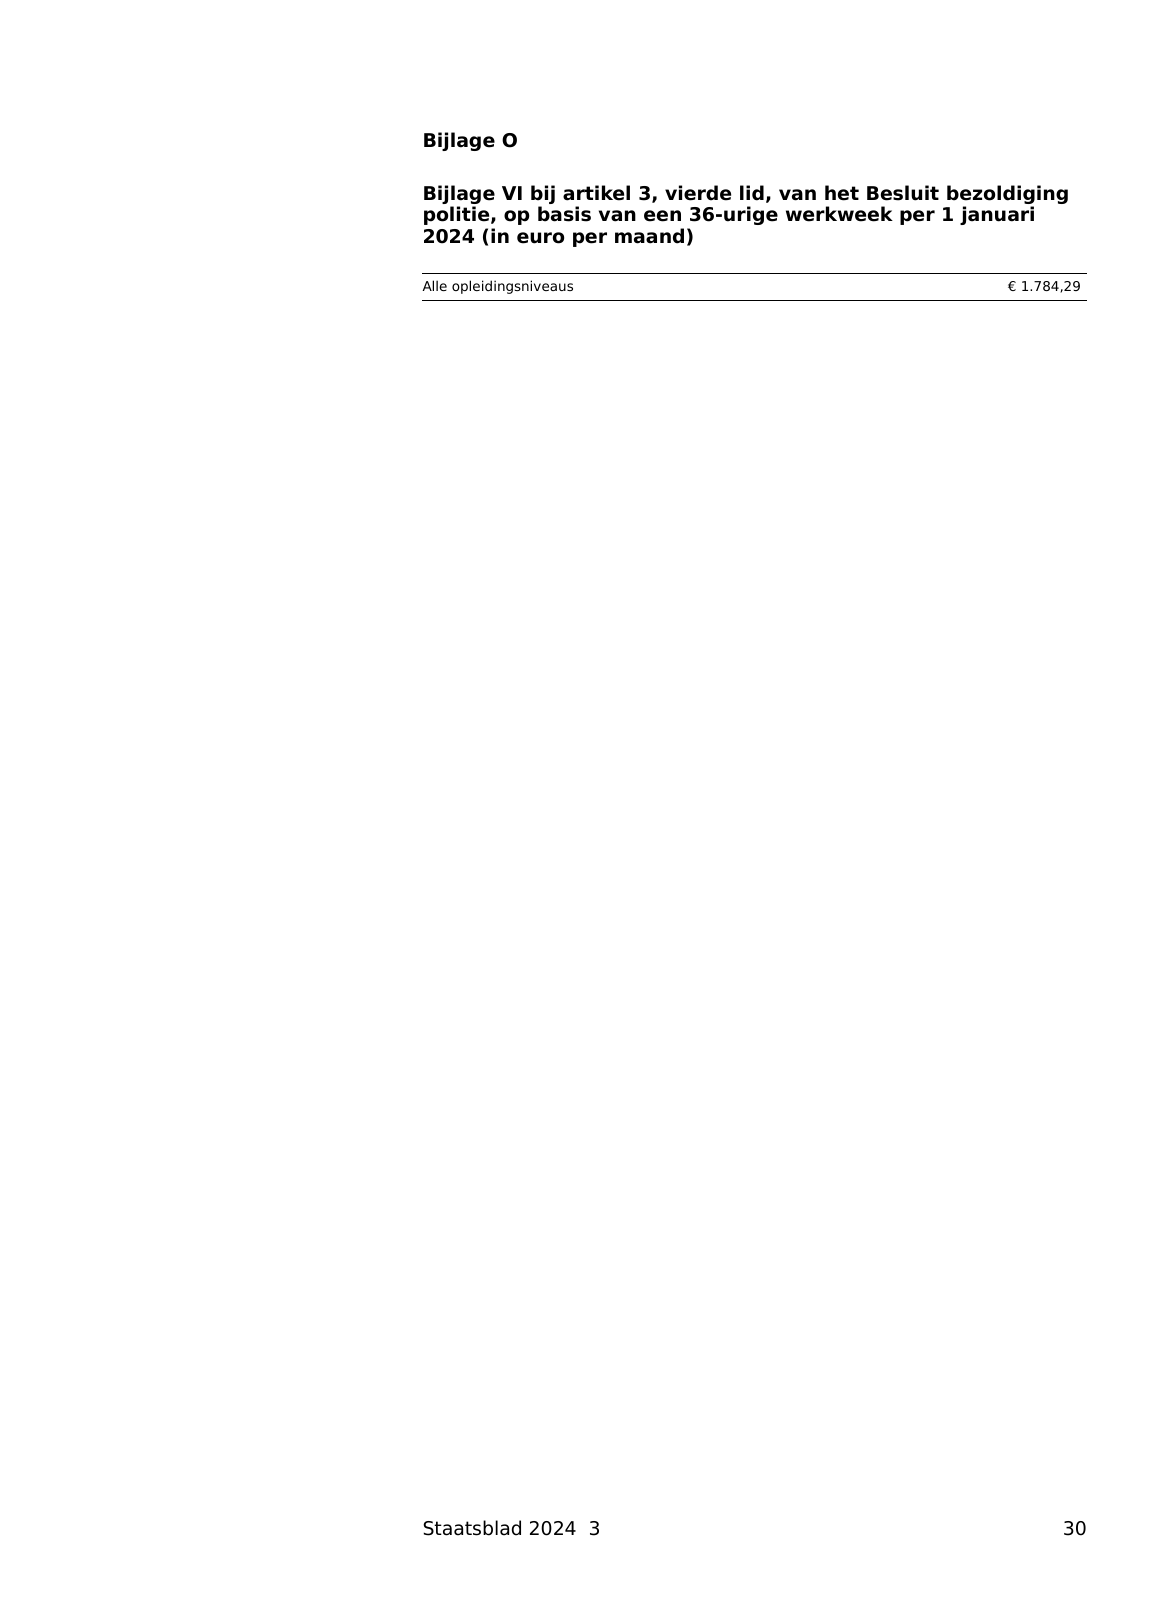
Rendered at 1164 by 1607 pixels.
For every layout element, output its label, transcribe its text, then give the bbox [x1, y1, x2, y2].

table_header Alle opleidingsniveaus [422, 274, 923, 299]
subtitle Bijlage O [422, 130, 1087, 152]
subtitle Bijlage VI bij artikel 3, vierde lid, van het Besluit bezoldiging politie, op basis van een 36-urige werkweek per 1 januari 2024 (in euro per maand) [422, 182, 1087, 248]
table_header € 1.784,29 [923, 274, 1087, 299]
